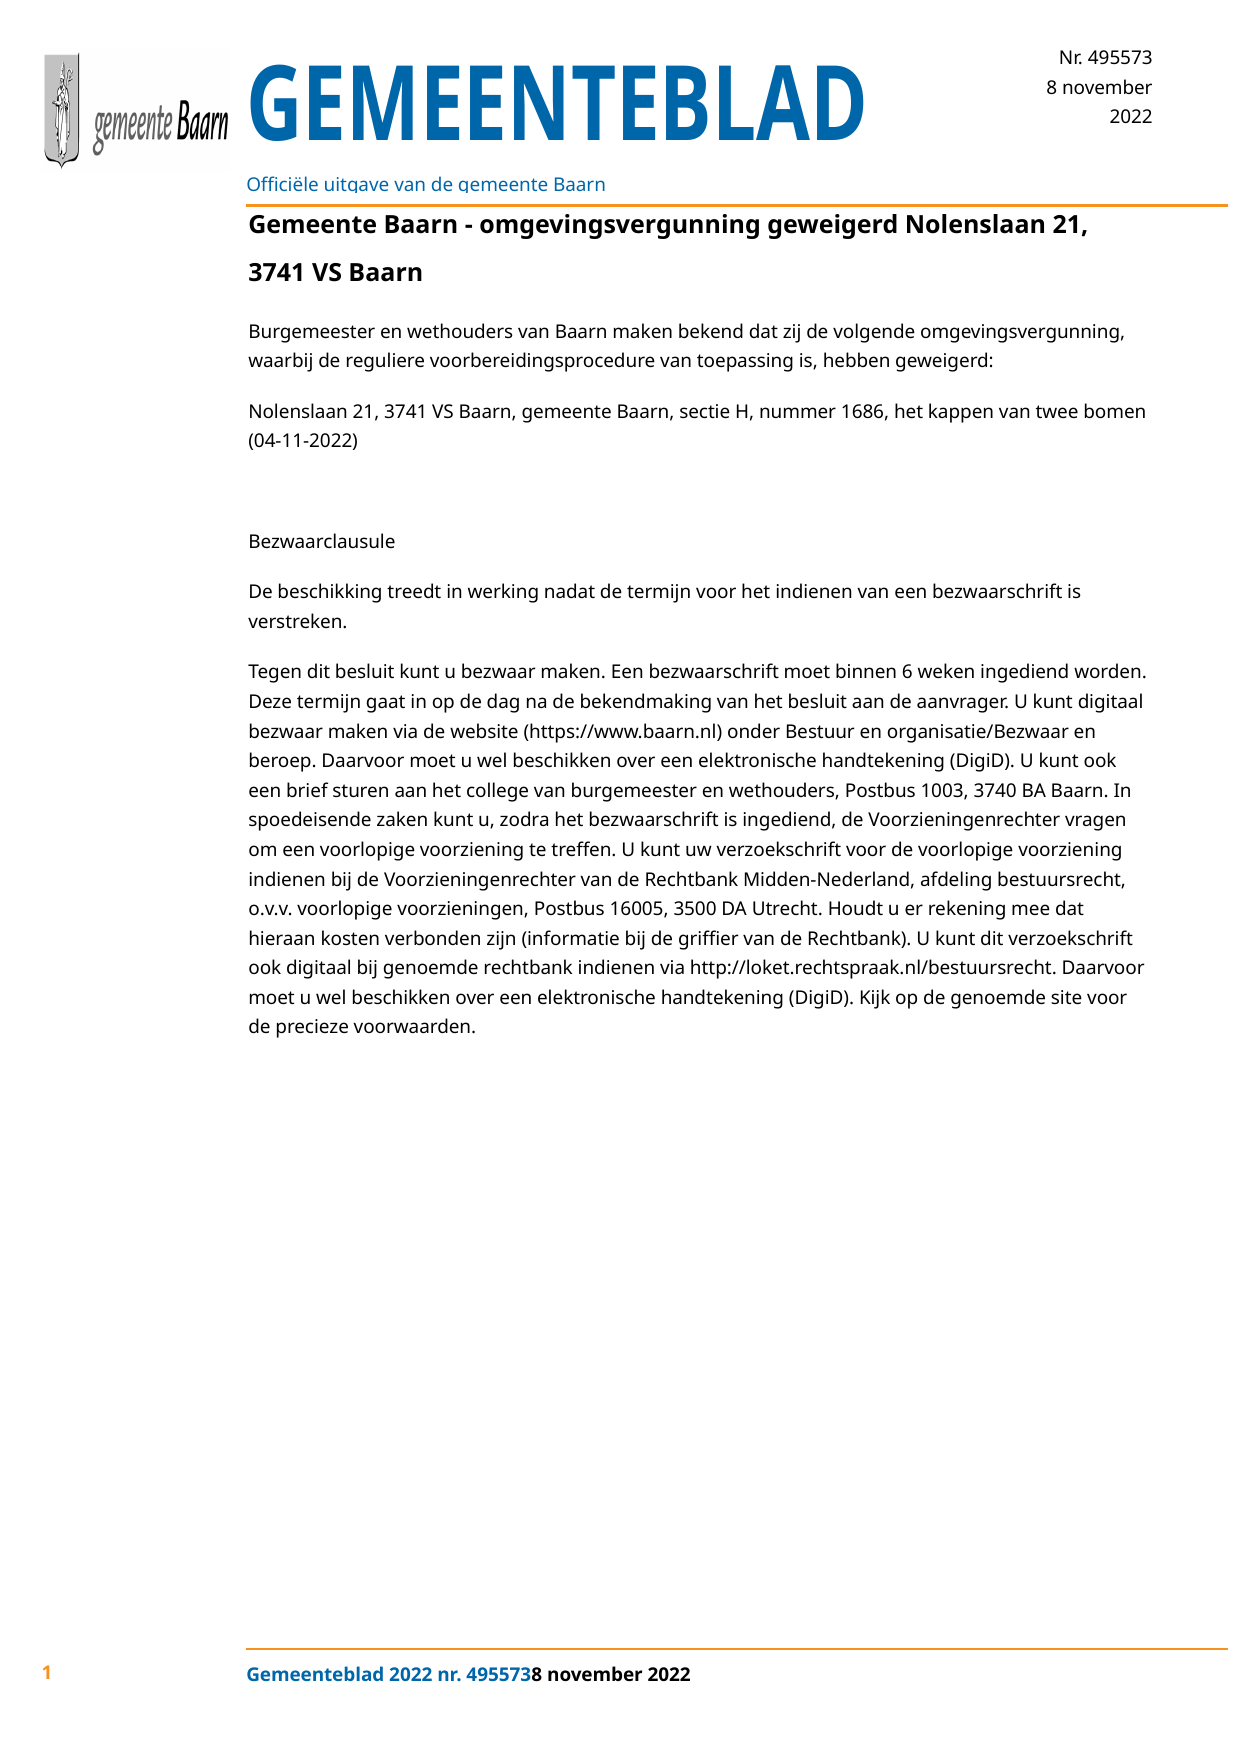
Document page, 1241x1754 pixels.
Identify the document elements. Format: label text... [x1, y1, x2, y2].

text Tegen dit besluit kunt u bezwaar maken. Een bezwaarschrift moet binnen 6 weken ingediend worden. Deze termijn gaat in op de dag na de bekendmaking van het besluit aan de aanvrager. U kunt digitaal bezwaar maken via de website (https://www.baarn.nl) onder Bestuur en organisatie/Bezwaar en beroep. Daarvoor moet u wel beschikken over een elektronische handtekening (DigiD). U kunt ook een brief sturen aan het college van burgemeester en wethouders, Postbus 1003, 3740 BA Baarn. In spoedeisende zaken kunt u, zodra het bezwaarschrift is ingediend, de Voorzieningenrechter vragen om een voorlopige voorziening te treffen. U kunt uw verzoekschrift voor de voorlopige voorziening indienen bij de Voorzieningenrechter van de Rechtbank Midden-Nederland, afdeling bestuursrecht, o.v.v. voorlopige voorzieningen, Postbus 16005, 3500 DA Utrecht. Houdt u er rekening mee dat hieraan kosten verbonden zijn (informatie bij de griffier van de Rechtbank). U kunt dit verzoekschrift ook digitaal bij genoemde rechtbank indienen via http://loket.rechtspraak.nl/bestuursrecht. Daarvoor moet u wel beschikken over een elektronische handtekening (DigiD). Kijk op de genoemde site voor de precieze voorwaarden. [248, 659, 1152, 1039]
text Gemeente Baarn - omgevingsvergunning geweigerd Nolenslaan 21, 3741 VS Baarn [248, 207, 1152, 288]
text Bezwaarclausule [248, 528, 1152, 554]
text De beschikking treedt in werking nadat de termijn voor het indienen van een bezwaarschrift is verstreken. [248, 579, 1152, 634]
text Burgemeester en wethouders van Baarn maken bekend dat zij de volgende omgevingsvergunning, waarbij de reguliere voorbereidingsprocedure van toepassing is, hebben geweigerd: [248, 318, 1152, 373]
picture [41, 47, 231, 172]
text Nolenslaan 21, 3741 VS Baarn, gemeente Baarn, sectie H, nummer 1686, het kappen van twee bomen (04-11-2022) [248, 398, 1152, 453]
